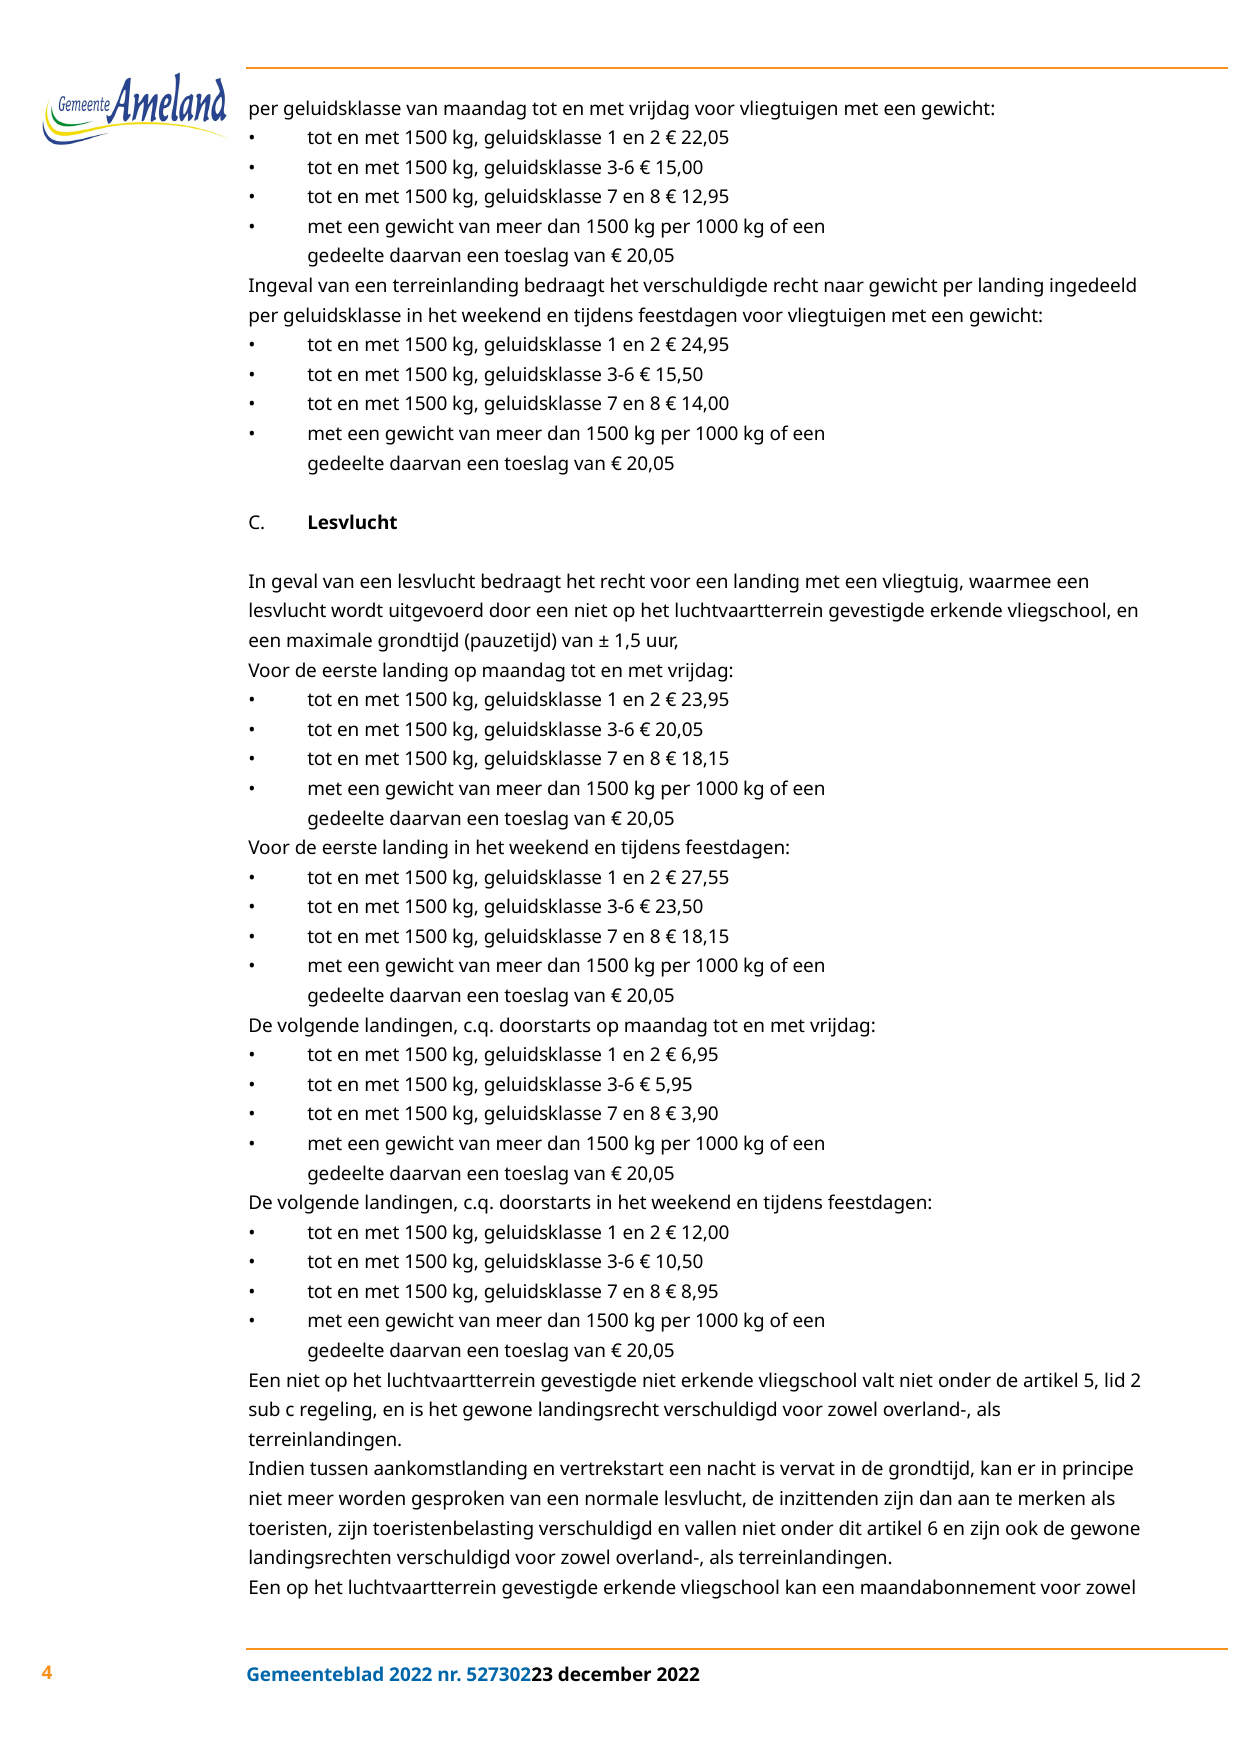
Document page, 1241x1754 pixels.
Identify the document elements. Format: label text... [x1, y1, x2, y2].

list tot en met 1500 kg, geluidsklasse 3-6 € 15,50 [248, 361, 1152, 387]
list met een gewicht van meer dan 1500 kg per 1000 kg of een [248, 775, 1152, 801]
text De volgende landingen, c.q. doorstarts in het weekend en tijdens feestdagen: [248, 1189, 1152, 1215]
list met een gewicht van meer dan 1500 kg per 1000 kg of een [248, 213, 1152, 239]
list met een gewicht van meer dan 1500 kg per 1000 kg of een [248, 420, 1152, 446]
text Ingeval van een terreinlanding bedraagt het verschuldigde recht naar gewicht per landing ingedeeld per geluidsklasse in het weekend en tijdens feestdagen voor vliegtuigen met een gewicht: [248, 272, 1152, 328]
list tot en met 1500 kg, geluidsklasse 3-6 € 20,05 [248, 716, 1152, 742]
list Lesvlucht [248, 509, 1152, 535]
list tot en met 1500 kg, geluidsklasse 1 en 2 € 27,55 [248, 864, 1152, 890]
text Voor de eerste landing op maandag tot en met vrijdag: [248, 657, 1152, 683]
list gedeelte daarvan een toeslag van € 20,05 [248, 450, 1152, 476]
text Indien tussen aankomstlanding en vertrekstart een nacht is vervat in de grondtijd, kan er in principe niet meer worden gesproken van een normale lesvlucht, de inzittenden zijn dan aan te merken als toeristen, zijn toeristenbelasting verschuldigd en vallen niet onder dit artikel 6 en zijn ook de gewone landingsrechten verschuldigd voor zowel overland-, als terreinlandingen. [248, 1456, 1152, 1570]
list tot en met 1500 kg, geluidsklasse 7 en 8 € 8,95 [248, 1278, 1152, 1304]
list gedeelte daarvan een toeslag van € 20,05 [248, 805, 1152, 831]
list met een gewicht van meer dan 1500 kg per 1000 kg of een [248, 1130, 1152, 1156]
text In geval van een lesvlucht bedraagt het recht voor een landing met een vliegtuig, waarmee een lesvlucht wordt uitgevoerd door een niet op het luchtvaartterrein gevestigde erkende vliegschool, en een maximale grondtijd (pauzetijd) van ± 1,5 uur, [248, 568, 1152, 653]
list met een gewicht van meer dan 1500 kg per 1000 kg of een [248, 953, 1152, 978]
list gedeelte daarvan een toeslag van € 20,05 [248, 982, 1152, 1008]
text Een niet op het luchtvaartterrein gevestigde niet erkende vliegschool valt niet onder de artikel 5, lid 2 sub c regeling, en is het gewone landingsrecht verschuldigd voor zowel overland-, als terreinlandingen. [248, 1367, 1152, 1452]
list tot en met 1500 kg, geluidsklasse 3-6 € 5,95 [248, 1071, 1152, 1097]
list tot en met 1500 kg, geluidsklasse 1 en 2 € 24,95 [248, 331, 1152, 357]
text De volgende landingen, c.q. doorstarts op maandag tot en met vrijdag: [248, 1012, 1152, 1038]
list tot en met 1500 kg, geluidsklasse 3-6 € 23,50 [248, 893, 1152, 919]
list gedeelte daarvan een toeslag van € 20,05 [248, 243, 1152, 268]
list tot en met 1500 kg, geluidsklasse 1 en 2 € 22,05 [248, 124, 1152, 150]
list tot en met 1500 kg, geluidsklasse 7 en 8 € 12,95 [248, 183, 1152, 209]
text per geluidsklasse van maandag tot en met vrijdag voor vliegtuigen met een gewicht: [248, 95, 1152, 121]
text Een op het luchtvaartterrein gevestigde erkende vliegschool kan een maandabonnement voor zowel [248, 1574, 1152, 1600]
text Voor de eerste landing in het weekend en tijdens feestdagen: [248, 834, 1152, 860]
picture [41, 47, 231, 172]
list gedeelte daarvan een toeslag van € 20,05 [248, 1337, 1152, 1363]
list tot en met 1500 kg, geluidsklasse 1 en 2 € 23,95 [248, 686, 1152, 712]
list tot en met 1500 kg, geluidsklasse 3-6 € 10,50 [248, 1248, 1152, 1274]
list met een gewicht van meer dan 1500 kg per 1000 kg of een [248, 1308, 1152, 1333]
list tot en met 1500 kg, geluidsklasse 7 en 8 € 18,15 [248, 746, 1152, 771]
list tot en met 1500 kg, geluidsklasse 3-6 € 15,00 [248, 154, 1152, 180]
list tot en met 1500 kg, geluidsklasse 7 en 8 € 18,15 [248, 923, 1152, 949]
list tot en met 1500 kg, geluidsklasse 1 en 2 € 12,00 [248, 1219, 1152, 1245]
list tot en met 1500 kg, geluidsklasse 7 en 8 € 14,00 [248, 391, 1152, 416]
list gedeelte daarvan een toeslag van € 20,05 [248, 1160, 1152, 1186]
list tot en met 1500 kg, geluidsklasse 1 en 2 € 6,95 [248, 1041, 1152, 1067]
list tot en met 1500 kg, geluidsklasse 7 en 8 € 3,90 [248, 1101, 1152, 1126]
